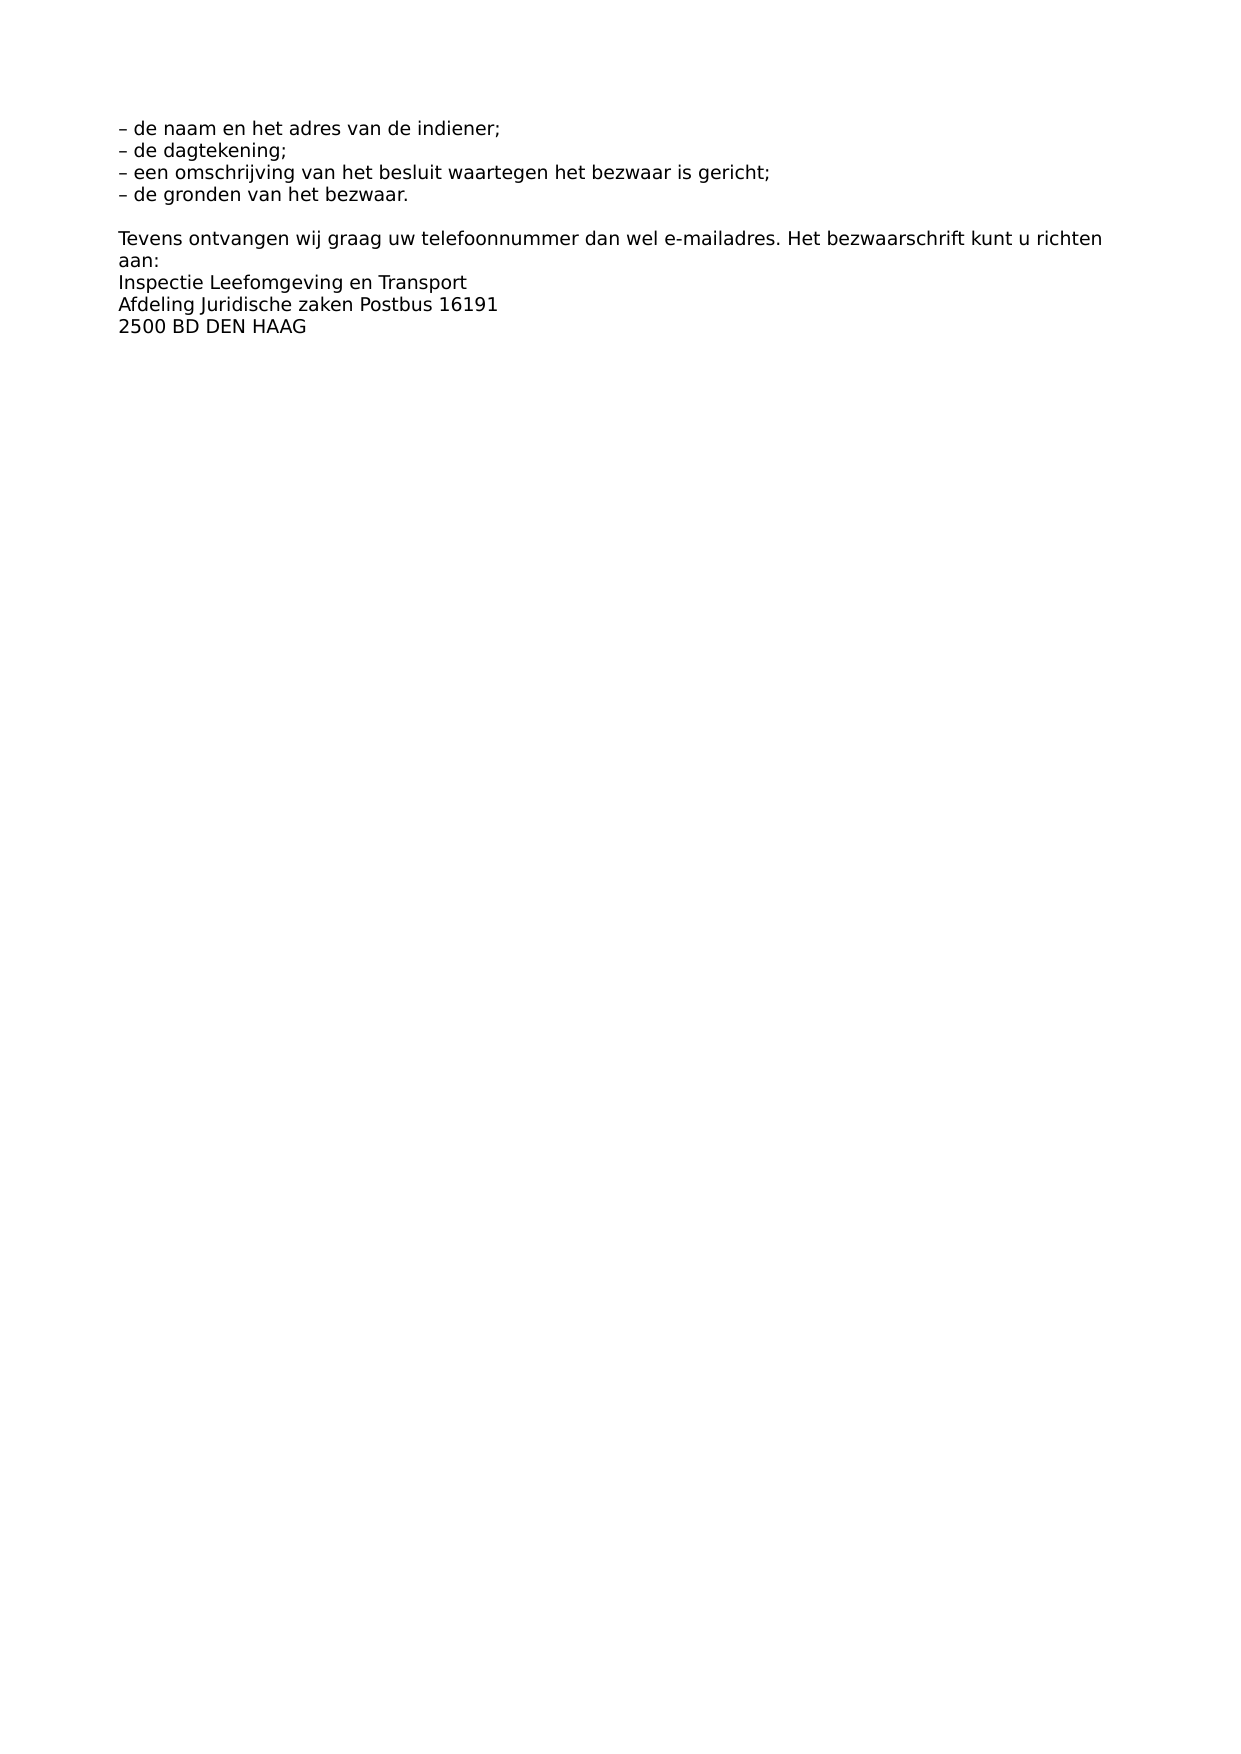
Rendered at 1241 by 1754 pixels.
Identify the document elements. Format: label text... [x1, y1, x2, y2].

text – de naam en het adres van de indiener; [118, 118, 1122, 140]
text – de gronden van het bezwaar. [118, 184, 1122, 206]
text – een omschrijving van het besluit waartegen het bezwaar is gericht; [118, 162, 1122, 184]
text 2500 BD DEN HAAG [118, 316, 1122, 338]
text Tevens ontvangen wij graag uw telefoonnummer dan wel e-mailadres. Het bezwaarschrift kunt u richten aan: [118, 228, 1122, 272]
text – de dagtekening; [118, 140, 1122, 162]
text Afdeling Juridische zaken Postbus 16191 [118, 294, 1122, 316]
text Inspectie Leefomgeving en Transport [118, 272, 1122, 294]
